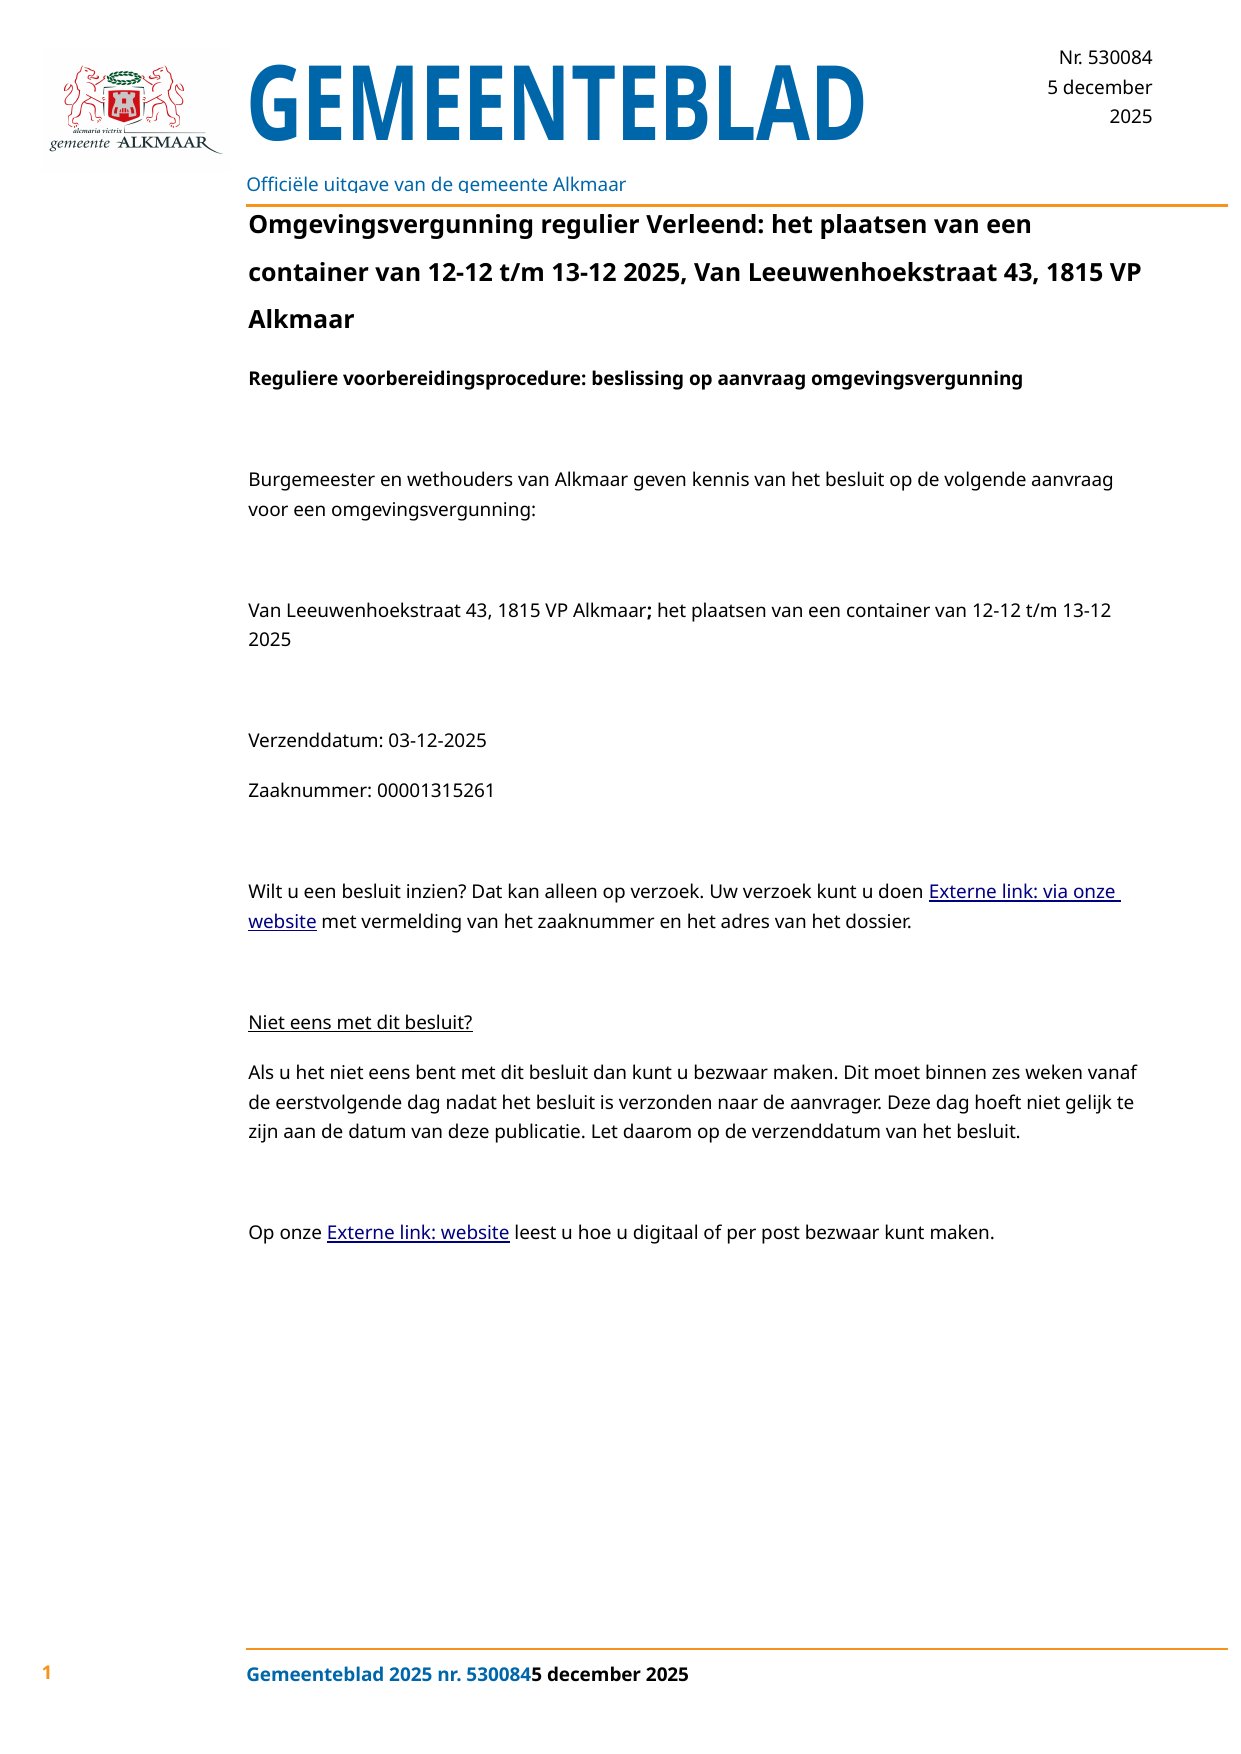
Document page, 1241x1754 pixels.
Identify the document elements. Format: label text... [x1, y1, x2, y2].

text Burgemeester en wethouders van Alkmaar geven kennis van het besluit op de volgende aanvraag voor een omgevingsvergunning: [248, 466, 1152, 522]
text Verzenddatum: 03-12-2025 [248, 727, 1152, 753]
text Van Leeuwenhoekstraat 43, 1815 VP Alkmaar; het plaatsen van een container van 12-12 t/m 13-12 2025 [248, 597, 1152, 652]
text Zaaknummer: 00001315261 [248, 778, 1152, 803]
picture [41, 47, 231, 172]
text Reguliere voorbereidingsprocedure: beslissing op aanvraag omgevingsvergunning [248, 366, 1152, 391]
text Omgevingsvergunning regulier Verleend: het plaatsen van een container van 12-12 t/m 13-12 2025, Van Leeuwenhoekstraat 43, 1815 VP Alkmaar [248, 207, 1152, 336]
text Als u het niet eens bent met dit besluit dan kunt u bezwaar maken. Dit moet binnen zes weken vanaf de eerstvolgende dag nadat het besluit is verzonden naar de aanvrager. Deze dag hoeft niet gelijk te zijn aan de datum van deze publicatie. Let daarom op de verzenddatum van het besluit. [248, 1059, 1152, 1144]
text Niet eens met dit besluit? [248, 1009, 1152, 1034]
text Op onze Externe link: website leest u hoe u digitaal of per post bezwaar kunt maken. [248, 1219, 1152, 1245]
text Wilt u een besluit inzien? Dat kan alleen op verzoek. Uw verzoek kunt u doen Externe link: via onze website met vermelding van het zaaknummer en het adres van het dossier. [248, 878, 1152, 934]
